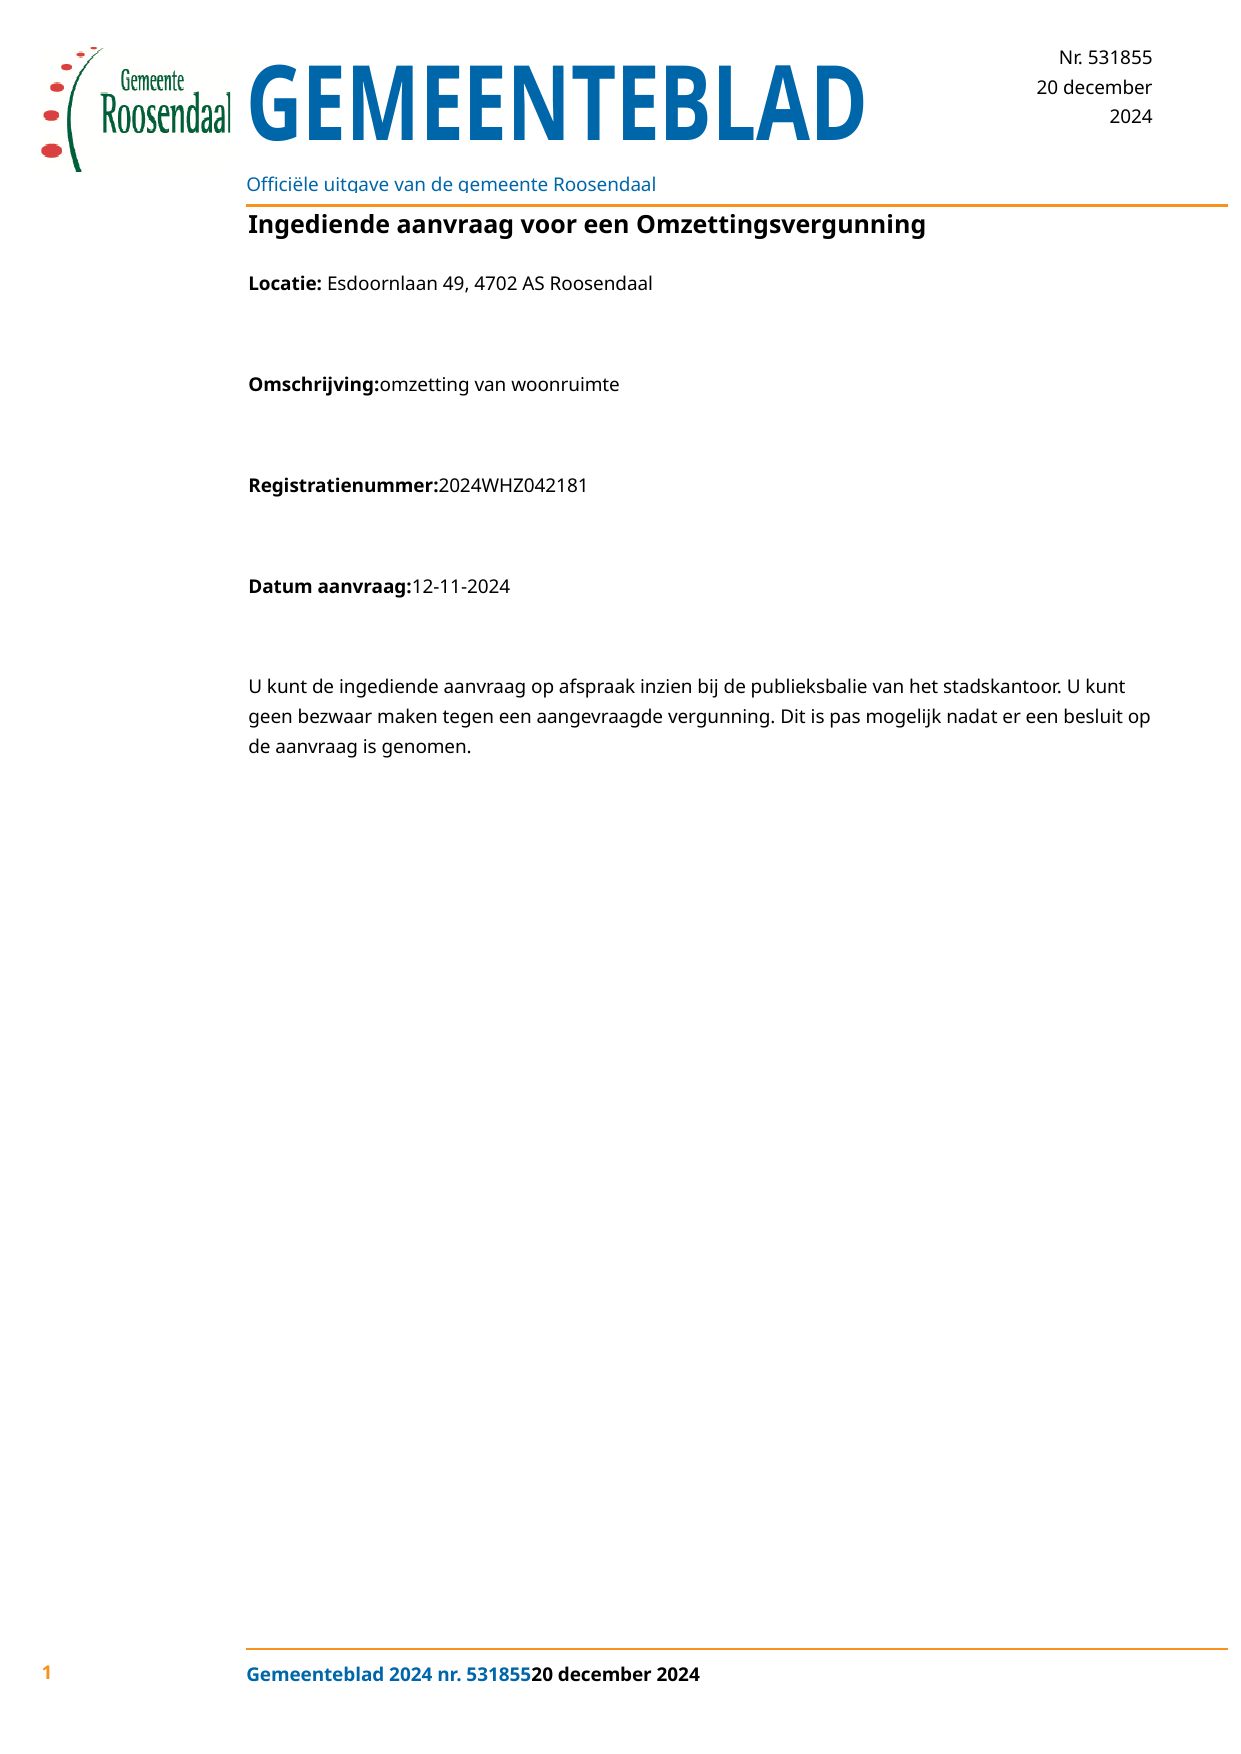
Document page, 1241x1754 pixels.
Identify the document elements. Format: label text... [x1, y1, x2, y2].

text Locatie: Esdoornlaan 49, 4702 AS Roosendaal [248, 270, 1152, 296]
text Ingediende aanvraag voor een Omzettingsvergunning [248, 207, 1152, 241]
text U kunt de ingediende aanvraag op afspraak inzien bij de publieksbalie van het stadskantoor. U kunt geen bezwaar maken tegen een aangevraagde vergunning. Dit is pas mogelijk nadat er een besluit op de aanvraag is genomen. [248, 674, 1152, 758]
text Registratienummer:2024WHZ042181 [248, 472, 1152, 498]
picture [41, 47, 231, 172]
text Datum aanvraag:12-11-2024 [248, 573, 1152, 598]
text Omschrijving:omzetting van woonruimte [248, 371, 1152, 397]
